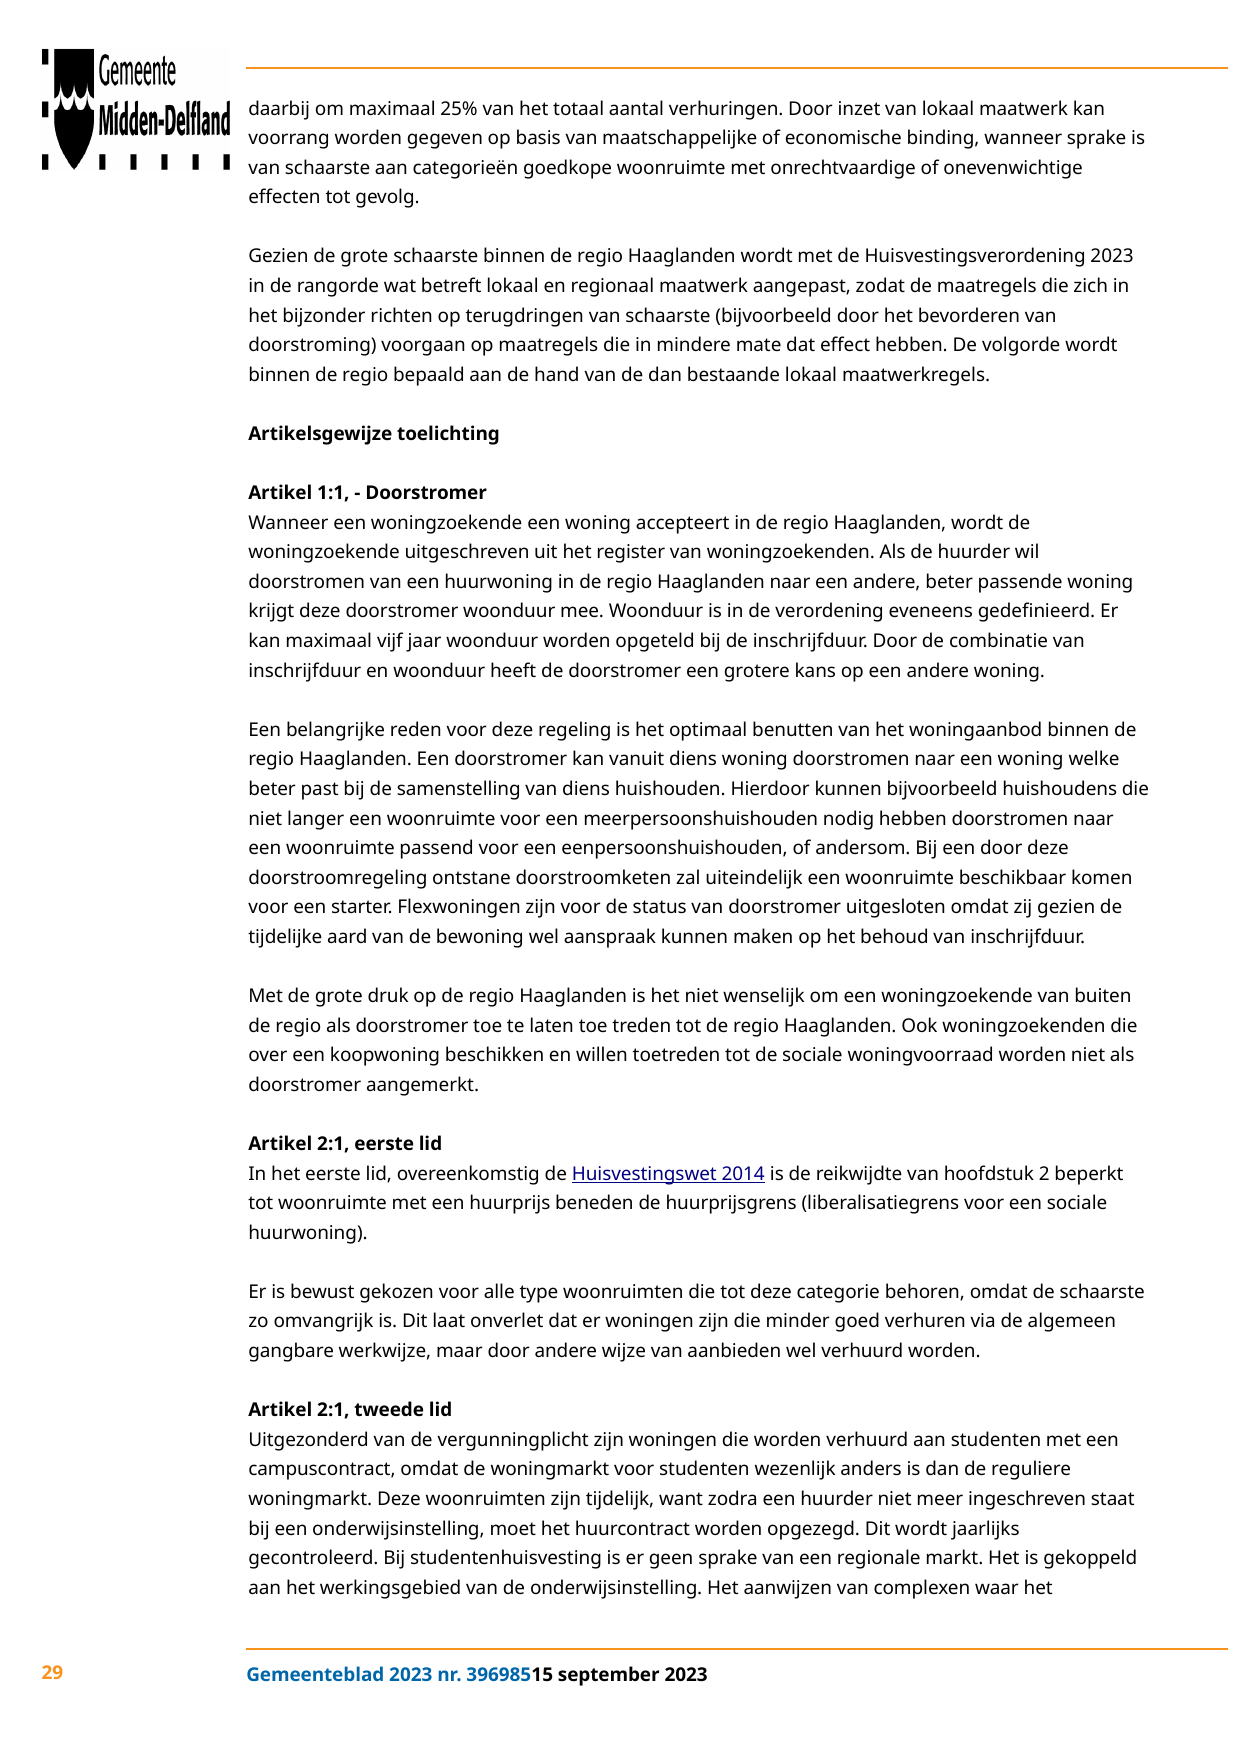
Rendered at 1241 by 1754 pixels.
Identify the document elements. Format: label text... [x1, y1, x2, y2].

text Wanneer een woningzoekende een woning accepteert in de regio Haaglanden, wordt de woningzoekende uitgeschreven uit het register van woningzoekenden. Als de huurder wil doorstromen van een huurwoning in de regio Haaglanden naar een andere, beter passende woning krijgt deze doorstromer woonduur mee. Woonduur is in de verordening eveneens gedefinieerd. Er kan maximaal vijf jaar woonduur worden opgeteld bij de inschrijfduur. Door de combinatie van inschrijfduur en woonduur heeft de doorstromer een grotere kans op een andere woning. [248, 509, 1152, 683]
text Artikel 2:1, tweede lid [248, 1396, 1152, 1422]
text Er is bewust gekozen voor alle type woonruimten die tot deze categorie behoren, omdat de schaarste zo omvangrijk is. Dit laat onverlet dat er woningen zijn die minder goed verhuren via de algemeen gangbare werkwijze, maar door andere wijze van aanbieden wel verhuurd worden. [248, 1278, 1152, 1363]
text Artikelsgewijze toelichting [248, 420, 1152, 446]
text Artikel 2:1, eerste lid [248, 1130, 1152, 1156]
text In het eerste lid, overeenkomstig de Huisvestingswet 2014 is de reikwijdte van hoofdstuk 2 beperkt tot woonruimte met een huurprijs beneden de huurprijsgrens (liberalisatiegrens voor een sociale huurwoning). [248, 1160, 1152, 1245]
text Uitgezonderd van de vergunningplicht zijn woningen die worden verhuurd aan studenten met een campuscontract, omdat de woningmarkt voor studenten wezenlijk anders is dan de reguliere woningmarkt. Deze woonruimten zijn tijdelijk, want zodra een huurder niet meer ingeschreven staat bij een onderwijsinstelling, moet het huurcontract worden opgezegd. Dit wordt jaarlijks gecontroleerd. Bij studentenhuisvesting is er geen sprake van een regionale markt. Het is gekoppeld aan het werkingsgebied van de onderwijsinstelling. Het aanwijzen van complexen waar het [248, 1426, 1152, 1600]
text Gezien de grote schaarste binnen de regio Haaglanden wordt met de Huisvestingsverordening 2023 in de rangorde wat betreft lokaal en regionaal maatwerk aangepast, zodat de maatregels die zich in het bijzonder richten op terugdringen van schaarste (bijvoorbeeld door het bevorderen van doorstroming) voorgaan op maatregels die in mindere mate dat effect hebben. De volgorde wordt binnen de regio bepaald aan de hand van de dan bestaande lokaal maatwerkregels. [248, 243, 1152, 387]
text Een belangrijke reden voor deze regeling is het optimaal benutten van het woningaanbod binnen de regio Haaglanden. Een doorstromer kan vanuit diens woning doorstromen naar een woning welke beter past bij de samenstelling van diens huishouden. Hierdoor kunnen bijvoorbeeld huishoudens die niet langer een woonruimte voor een meerpersoonshuishouden nodig hebben doorstromen naar een woonruimte passend voor een eenpersoonshuishouden, of andersom. Bij een door deze doorstroomregeling ontstane doorstroomketen zal uiteindelijk een woonruimte beschikbaar komen voor een starter. Flexwoningen zijn voor de status van doorstromer uitgesloten omdat zij gezien de tijdelijke aard van de bewoning wel aanspraak kunnen maken op het behoud van inschrijfduur. [248, 716, 1152, 949]
text Met de grote druk op de regio Haaglanden is het niet wenselijk om een woningzoekende van buiten de regio als doorstromer toe te laten toe treden tot de regio Haaglanden. Ook woningzoekenden die over een koopwoning beschikken en willen toetreden tot de sociale woningvoorraad worden niet als doorstromer aangemerkt. [248, 982, 1152, 1097]
picture [41, 47, 231, 172]
text daarbij om maximaal 25% van het totaal aantal verhuringen. Door inzet van lokaal maatwerk kan voorrang worden gegeven op basis van maatschappelijke of economische binding, wanneer sprake is van schaarste aan categorieën goedkope woonruimte met onrechtvaardige of onevenwichtige effecten tot gevolg. [248, 95, 1152, 209]
text Artikel 1:1, - Doorstromer [248, 479, 1152, 505]
